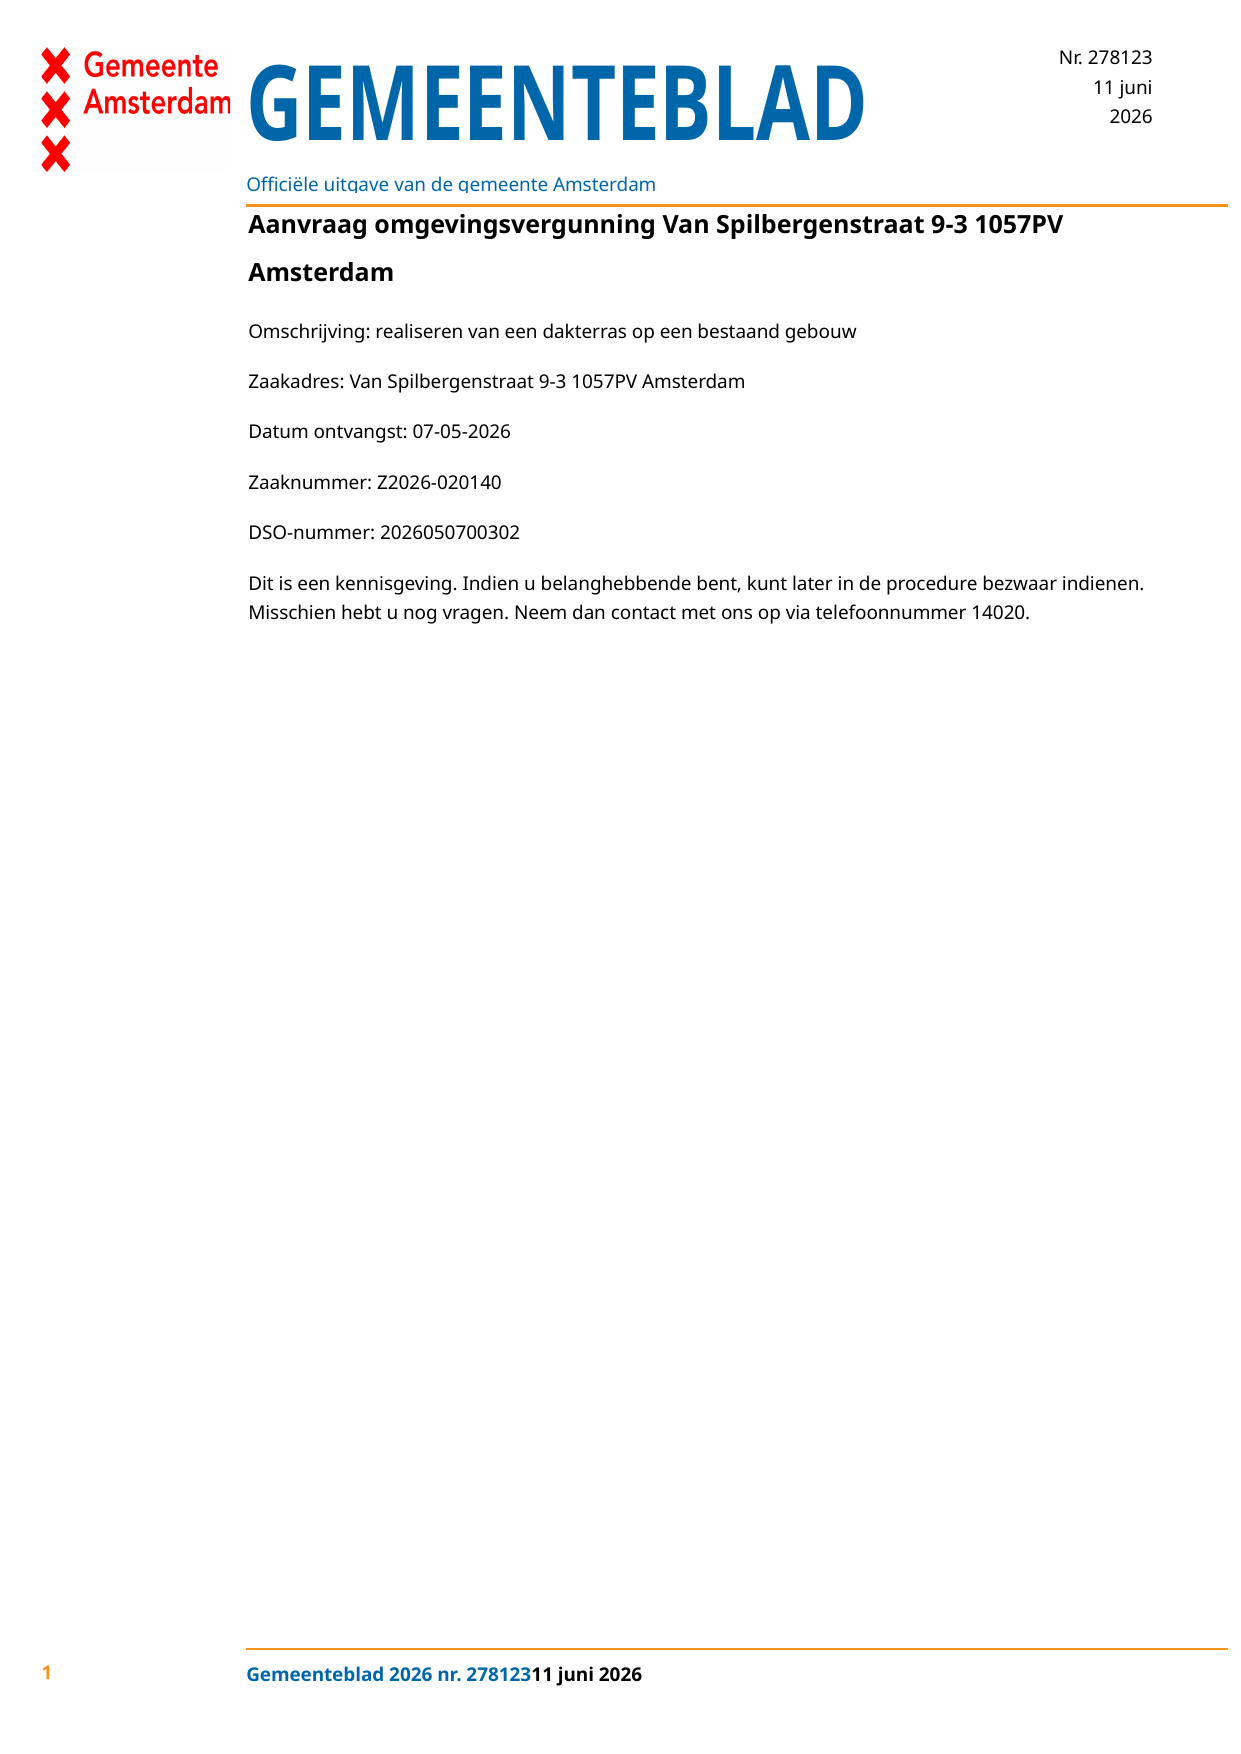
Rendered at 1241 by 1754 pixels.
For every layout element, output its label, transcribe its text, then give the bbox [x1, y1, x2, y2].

text Datum ontvangst: 07-05-2026 [248, 419, 1152, 444]
text Dit is een kennisgeving. Indien u belanghebbende bent, kunt later in de procedure bezwaar indienen. Misschien hebt u nog vragen. Neem dan contact met ons op via telefoonnummer 14020. [248, 570, 1152, 625]
text Omschrijving: realiseren van een dakterras op een bestaand gebouw [248, 318, 1152, 344]
text DSO-nummer: 2026050700302 [248, 519, 1152, 545]
text Zaaknummer: Z2026-020140 [248, 469, 1152, 495]
picture [41, 47, 231, 172]
text Aanvraag omgevingsvergunning Van Spilbergenstraat 9-3 1057PV Amsterdam [248, 207, 1152, 288]
text Zaakadres: Van Spilbergenstraat 9-3 1057PV Amsterdam [248, 368, 1152, 394]
